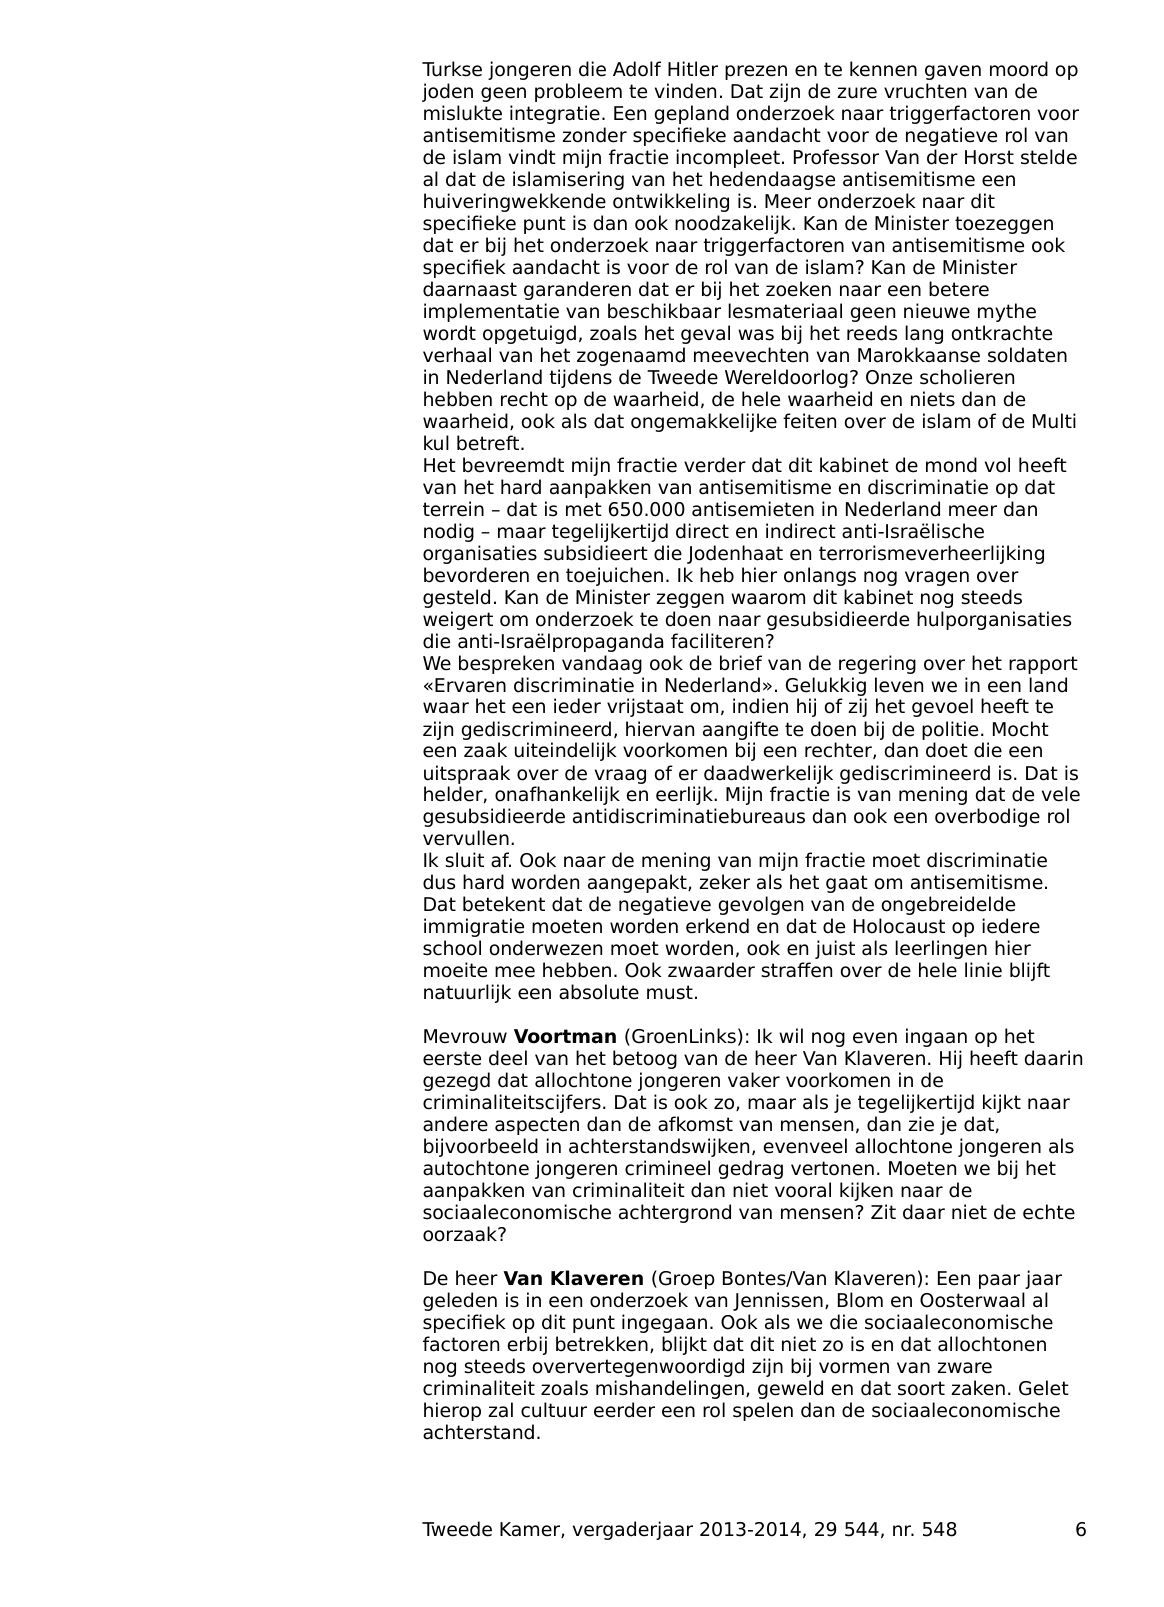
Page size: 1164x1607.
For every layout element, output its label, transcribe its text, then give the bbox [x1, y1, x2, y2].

text Het bevreemdt mijn fractie verder dat dit kabinet de mond vol heeft van het hard aanpakken van antisemitisme en discriminatie op dat terrein – dat is met 650.000 antisemieten in Nederland meer dan nodig – maar tegelijkertijd direct en indirect anti-Israëlische organisaties subsidieert die Jodenhaat en terrorismeverheerlijking bevorderen en toejuichen. Ik heb hier onlangs nog vragen over gesteld. Kan de Minister zeggen waarom dit kabinet nog steeds weigert om onderzoek te doen naar gesubsidieerde hulporganisaties die anti-Israëlpropaganda faciliteren? [422, 455, 1087, 652]
text Mevrouw Voortman (GroenLinks): Ik wil nog even ingaan op het eerste deel van het betoog van de heer Van Klaveren. Hij heeft daarin gezegd dat allochtone jongeren vaker voorkomen in de criminaliteitscijfers. Dat is ook zo, maar als je tegelijkertijd kijkt naar andere aspecten dan de afkomst van mensen, dan zie je dat, bijvoorbeeld in achterstandswijken, evenveel allochtone jongeren als autochtone jongeren crimineel gedrag vertonen. Moeten we bij het aanpakken van criminaliteit dan niet vooral kijken naar de sociaaleconomische achtergrond van mensen? Zit daar niet de echte oorzaak? [422, 1026, 1087, 1246]
text De heer Van Klaveren (Groep Bontes/Van Klaveren): Een paar jaar geleden is in een onderzoek van Jennissen, Blom en Oosterwaal al specifiek op dit punt ingegaan. Ook als we die sociaaleconomische factoren erbij betrekken, blijkt dat dit niet zo is en dat allochtonen nog steeds oververtegenwoordigd zijn bij vormen van zware criminaliteit zoals mishandelingen, geweld en dat soort zaken. Gelet hierop zal cultuur eerder een rol spelen dan de sociaaleconomische achterstand. [422, 1268, 1087, 1444]
text Ik sluit af. Ook naar de mening van mijn fractie moet discriminatie dus hard worden aangepakt, zeker als het gaat om antisemitisme. Dat betekent dat de negatieve gevolgen van de ongebreidelde immigratie moeten worden erkend en dat de Holocaust op iedere school onderwezen moet worden, ook en juist als leerlingen hier moeite mee hebben. Ook zwaarder straffen over de hele linie blijft natuurlijk een absolute must. [422, 850, 1087, 1004]
text We bespreken vandaag ook de brief van de regering over het rapport «Ervaren discriminatie in Nederland». Gelukkig leven we in een land waar het een ieder vrijstaat om, indien hij of zij het gevoel heeft te zijn gediscrimineerd, hiervan aangifte te doen bij de politie. Mocht een zaak uiteindelijk voorkomen bij een rechter, dan doet die een uitspraak over de vraag of er daadwerkelijk gediscrimineerd is. Dat is helder, onafhankelijk en eerlijk. Mijn fractie is van mening dat de vele gesubsidieerde antidiscriminatiebureaus dan ook een overbodige rol vervullen. [422, 652, 1087, 850]
text Turkse jongeren die Adolf Hitler prezen en te kennen gaven moord op joden geen probleem te vinden. Dat zijn de zure vruchten van de mislukte integratie. Een gepland onderzoek naar triggerfactoren voor antisemitisme zonder specifieke aandacht voor de negatieve rol van de islam vindt mijn fractie incompleet. Professor Van der Horst stelde al dat de islamisering van het hedendaagse antisemitisme een huiveringwekkende ontwikkeling is. Meer onderzoek naar dit specifieke punt is dan ook noodzakelijk. Kan de Minister toezeggen dat er bij het onderzoek naar triggerfactoren van antisemitisme ook specifiek aandacht is voor de rol van de islam? Kan de Minister daarnaast garanderen dat er bij het zoeken naar een betere implementatie van beschikbaar lesmateriaal geen nieuwe mythe wordt opgetuigd, zoals het geval was bij het reeds lang ontkrachte verhaal van het zogenaamd meevechten van Marokkaanse soldaten in Nederland tijdens de Tweede Wereldoorlog? Onze scholieren hebben recht op de waarheid, de hele waarheid en niets dan de waarheid, ook als dat ongemakkelijke feiten over de islam of de Multi kul betreft. [422, 59, 1087, 455]
